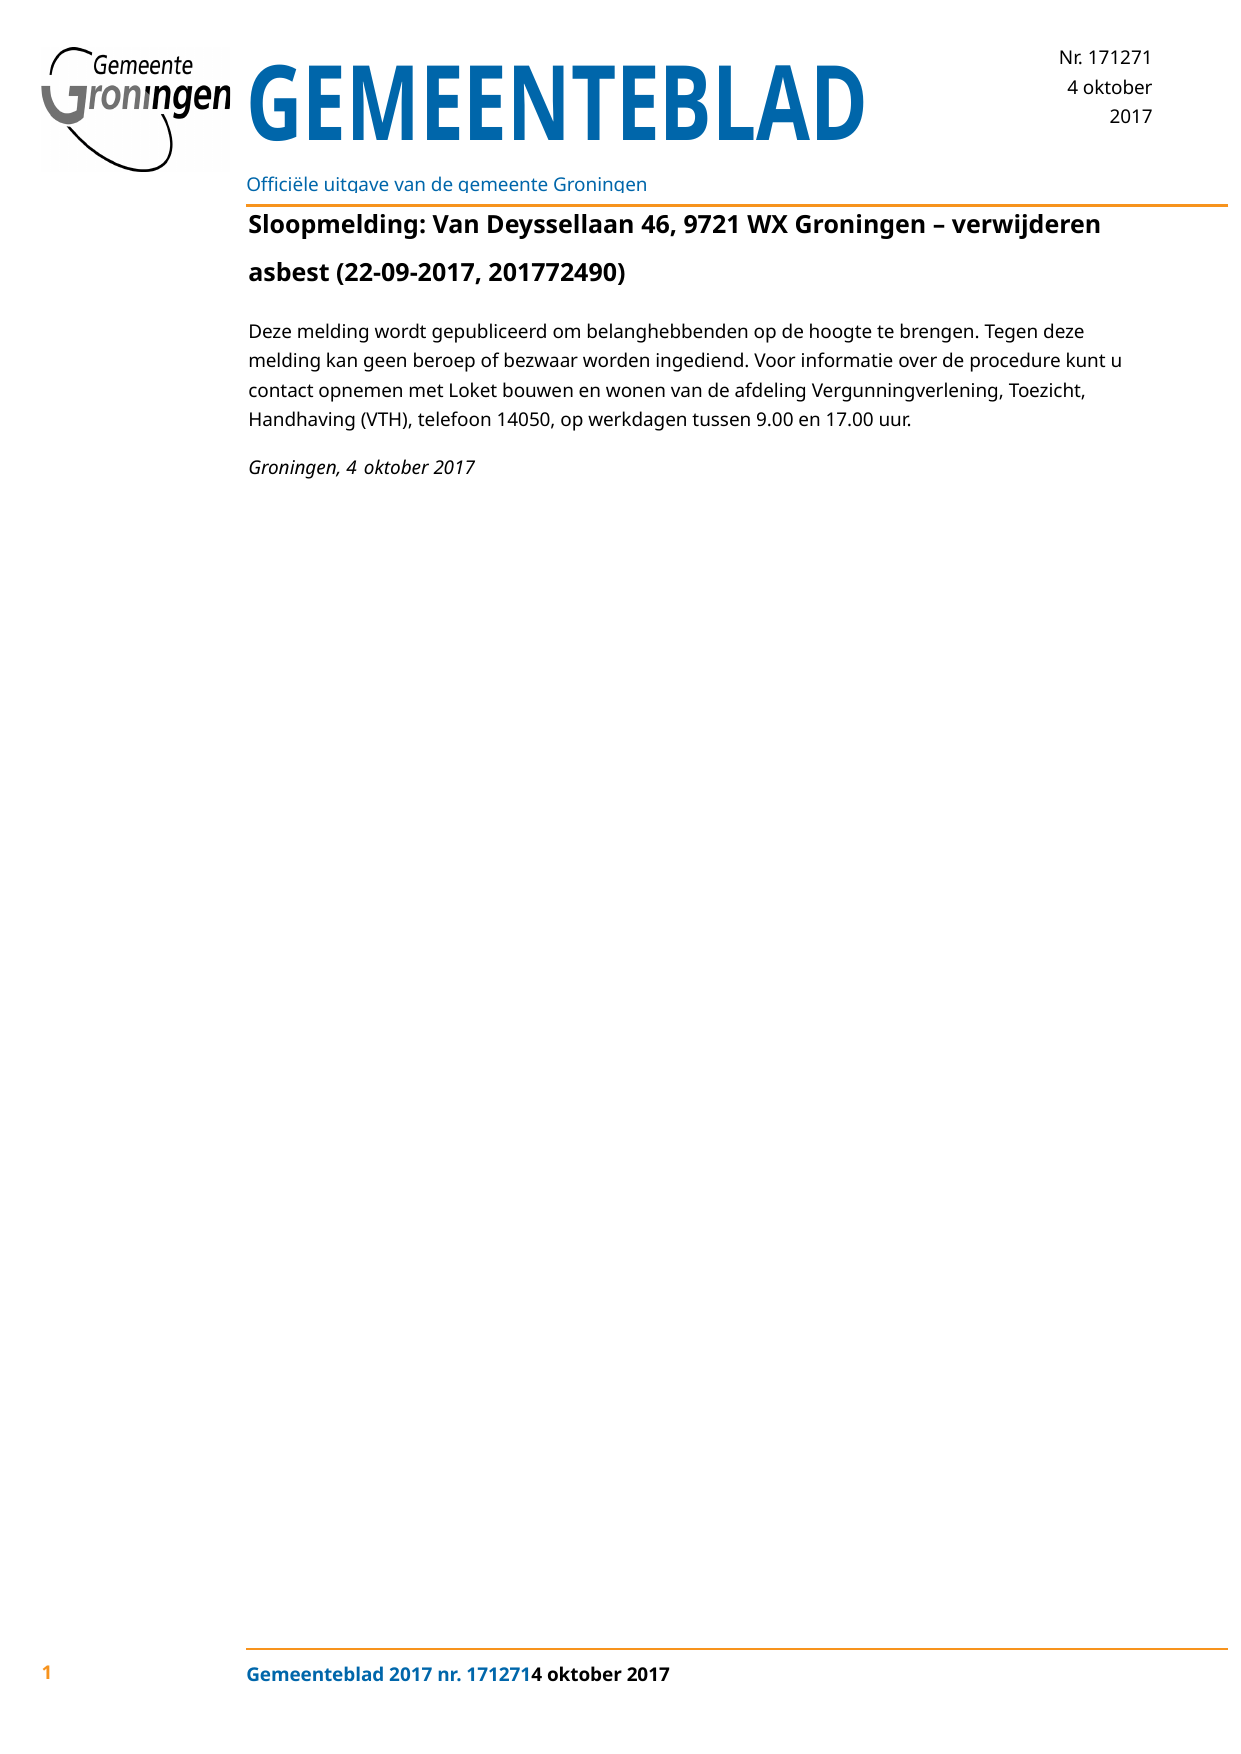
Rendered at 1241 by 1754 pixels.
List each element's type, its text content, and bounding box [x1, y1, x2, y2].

text Sloopmelding: Van Deyssellaan 46, 9721 WX Groningen – verwijderen asbest (22-09-2017, 201772490) [248, 207, 1152, 288]
text Deze melding wordt gepubliceerd om belanghebbenden op de hoogte te brengen. Tegen deze melding kan geen beroep of bezwaar worden ingediend. Voor informatie over de procedure kunt u contact opnemen met Loket bouwen en wonen van de afdeling Vergunningverlening, Toezicht, Handhaving (VTH), telefoon 14050, op werkdagen tussen 9.00 en 17.00 uur. [248, 318, 1152, 432]
picture [41, 47, 231, 172]
text Groningen, 4 oktober 2017 [248, 454, 1152, 480]
